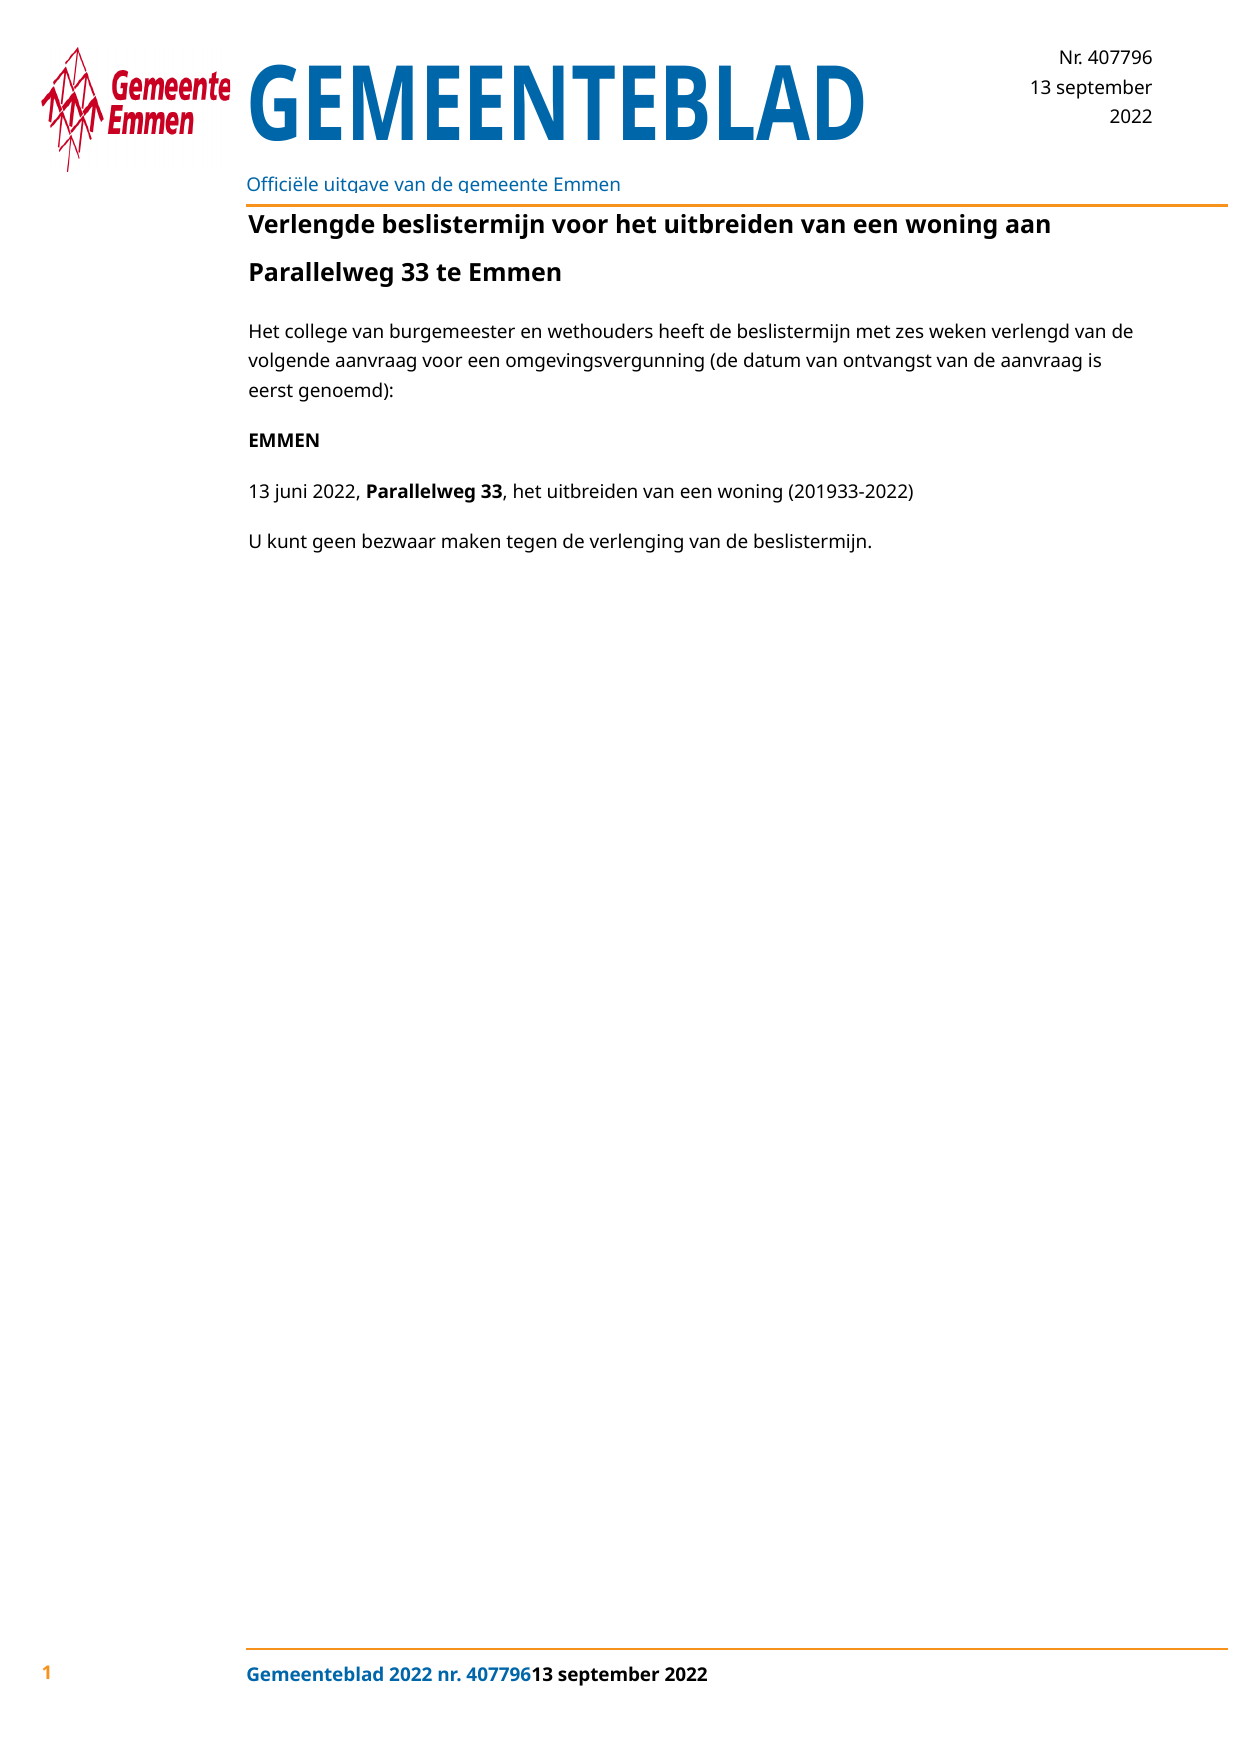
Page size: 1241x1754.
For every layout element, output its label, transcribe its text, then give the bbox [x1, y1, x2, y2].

text 13 juni 2022, Parallelweg 33, het uitbreiden van een woning (201933-2022) [248, 478, 1152, 504]
text U kunt geen bezwaar maken tegen de verlenging van de beslistermijn. [248, 528, 1152, 554]
text Verlengde beslistermijn voor het uitbreiden van een woning aan Parallelweg 33 te Emmen [248, 207, 1152, 288]
picture [41, 47, 231, 172]
text EMMEN [248, 427, 1152, 453]
text Het college van burgemeester en wethouders heeft de beslistermijn met zes weken verlengd van de volgende aanvraag voor een omgevingsvergunning (de datum van ontvangst van de aanvraag is eerst genoemd): [248, 318, 1152, 403]
